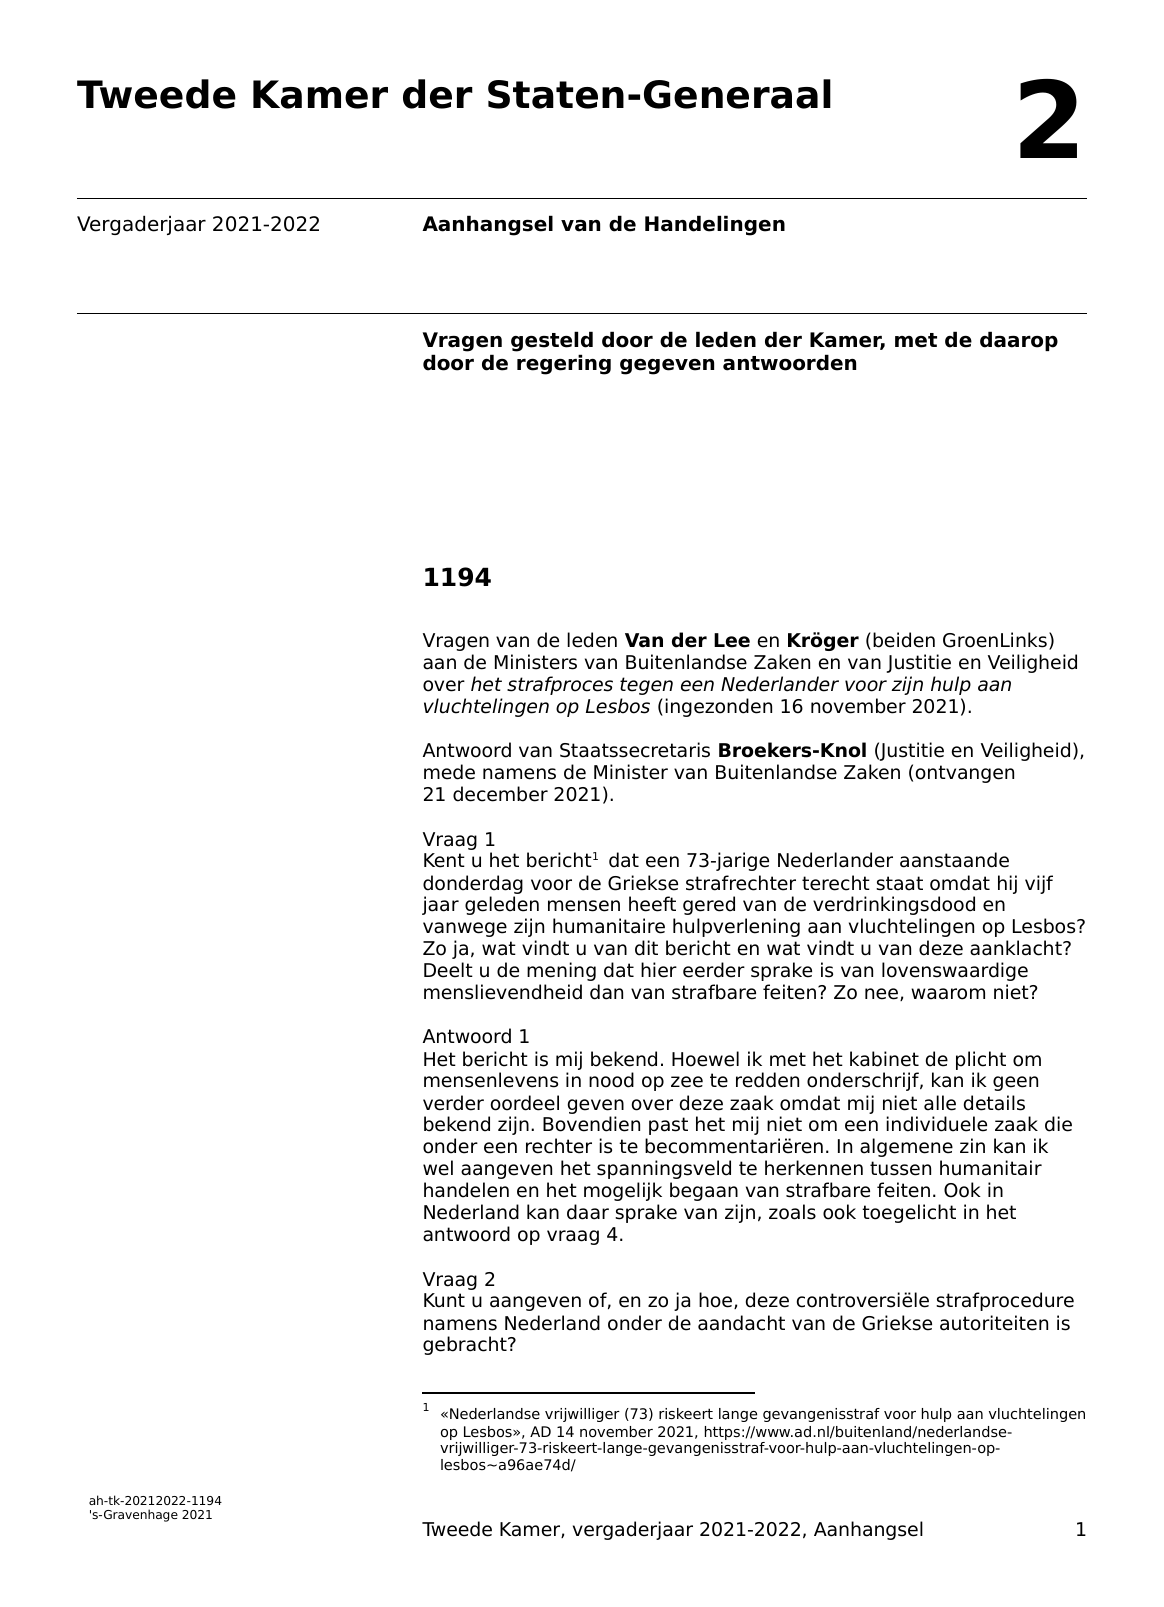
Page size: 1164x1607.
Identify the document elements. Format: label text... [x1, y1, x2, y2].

table_cell Vergaderjaar 2021-2022 [77, 199, 422, 313]
text Vragen van de leden Van der Lee en Kröger (beiden GroenLinks) aan de Ministers van Buitenlandse Zaken en van Justitie en Veiligheid over het strafproces tegen een Nederlander voor zijn hulp aan vluchtelingen op Lesbos (ingezonden 16 november 2021). [422, 630, 1087, 718]
text Vraag 1 [422, 828, 1087, 850]
table_header 2 [886, 59, 1087, 198]
text Kunt u aangeven of, en zo ja hoe, deze controversiële strafprocedure namens Nederland onder de aandacht van de Griekse autoriteiten is gebracht? [422, 1290, 1087, 1356]
text Het bericht is mij bekend. Hoewel ik met het kabinet de plicht om mensenlevens in nood op zee te redden onderschrijf, kan ik geen verder oordeel geven over deze zaak omdat mij niet alle details bekend zijn. Bovendien past het mij niet om een individuele zaak die onder een rechter is te becommentariëren. In algemene zin kan ik wel aangeven het spanningsveld te herkennen tussen humanitair handelen en het mogelijk begaan van strafbare feiten. Ook in Nederland kan daar sprake van zijn, zoals ook toegelicht in het antwoord op vraag 4. [422, 1048, 1087, 1246]
text 1194 [422, 563, 1087, 592]
text ah-tk-20212022-1194 [88, 1494, 323, 1508]
table_cell Vragen gesteld door de leden der Kamer, met de daarop door de regering gegeven antwoorden [422, 314, 1087, 375]
table_header Tweede Kamer der Staten-Generaal [77, 59, 886, 198]
text Antwoord 1 [422, 1026, 1087, 1048]
text Antwoord van Staatssecretaris Broekers-Knol (Justitie en Veiligheid), mede namens de Minister van Buitenlandse Zaken (ontvangen 21 december 2021). [422, 740, 1087, 806]
text «Nederlandse vrijwilliger (73) riskeert lange gevangenisstraf voor hulp aan vluchtelingen op Lesbos», AD 14 november 2021, https://www.ad.nl/buitenland/nederlandse-vrijwilliger-73-riskeert-lange-gevangenisstraf-voor-hulp-aan-vluchtelingen-op-lesbos~a96ae74d/ [422, 1402, 1087, 1474]
text 's-Gravenhage 2021 [88, 1508, 323, 1522]
text Vraag 2 [422, 1268, 1087, 1290]
text Kent u het bericht dat een 73-jarige Nederlander aanstaande donderdag voor de Griekse strafrechter terecht staat omdat hij vijf jaar geleden mensen heeft gered van de verdrinkingsdood en vanwege zijn humanitaire hulpverlening aan vluchtelingen op Lesbos? Zo ja, wat vindt u van dit bericht en wat vindt u van deze aanklacht? Deelt u de mening dat hier eerder sprake is van lovenswaardige menslievendheid dan van strafbare feiten? Zo nee, waarom niet? [422, 850, 1087, 1004]
table_cell [77, 314, 422, 375]
table_cell Aanhangsel van de Handelingen [422, 199, 1087, 313]
